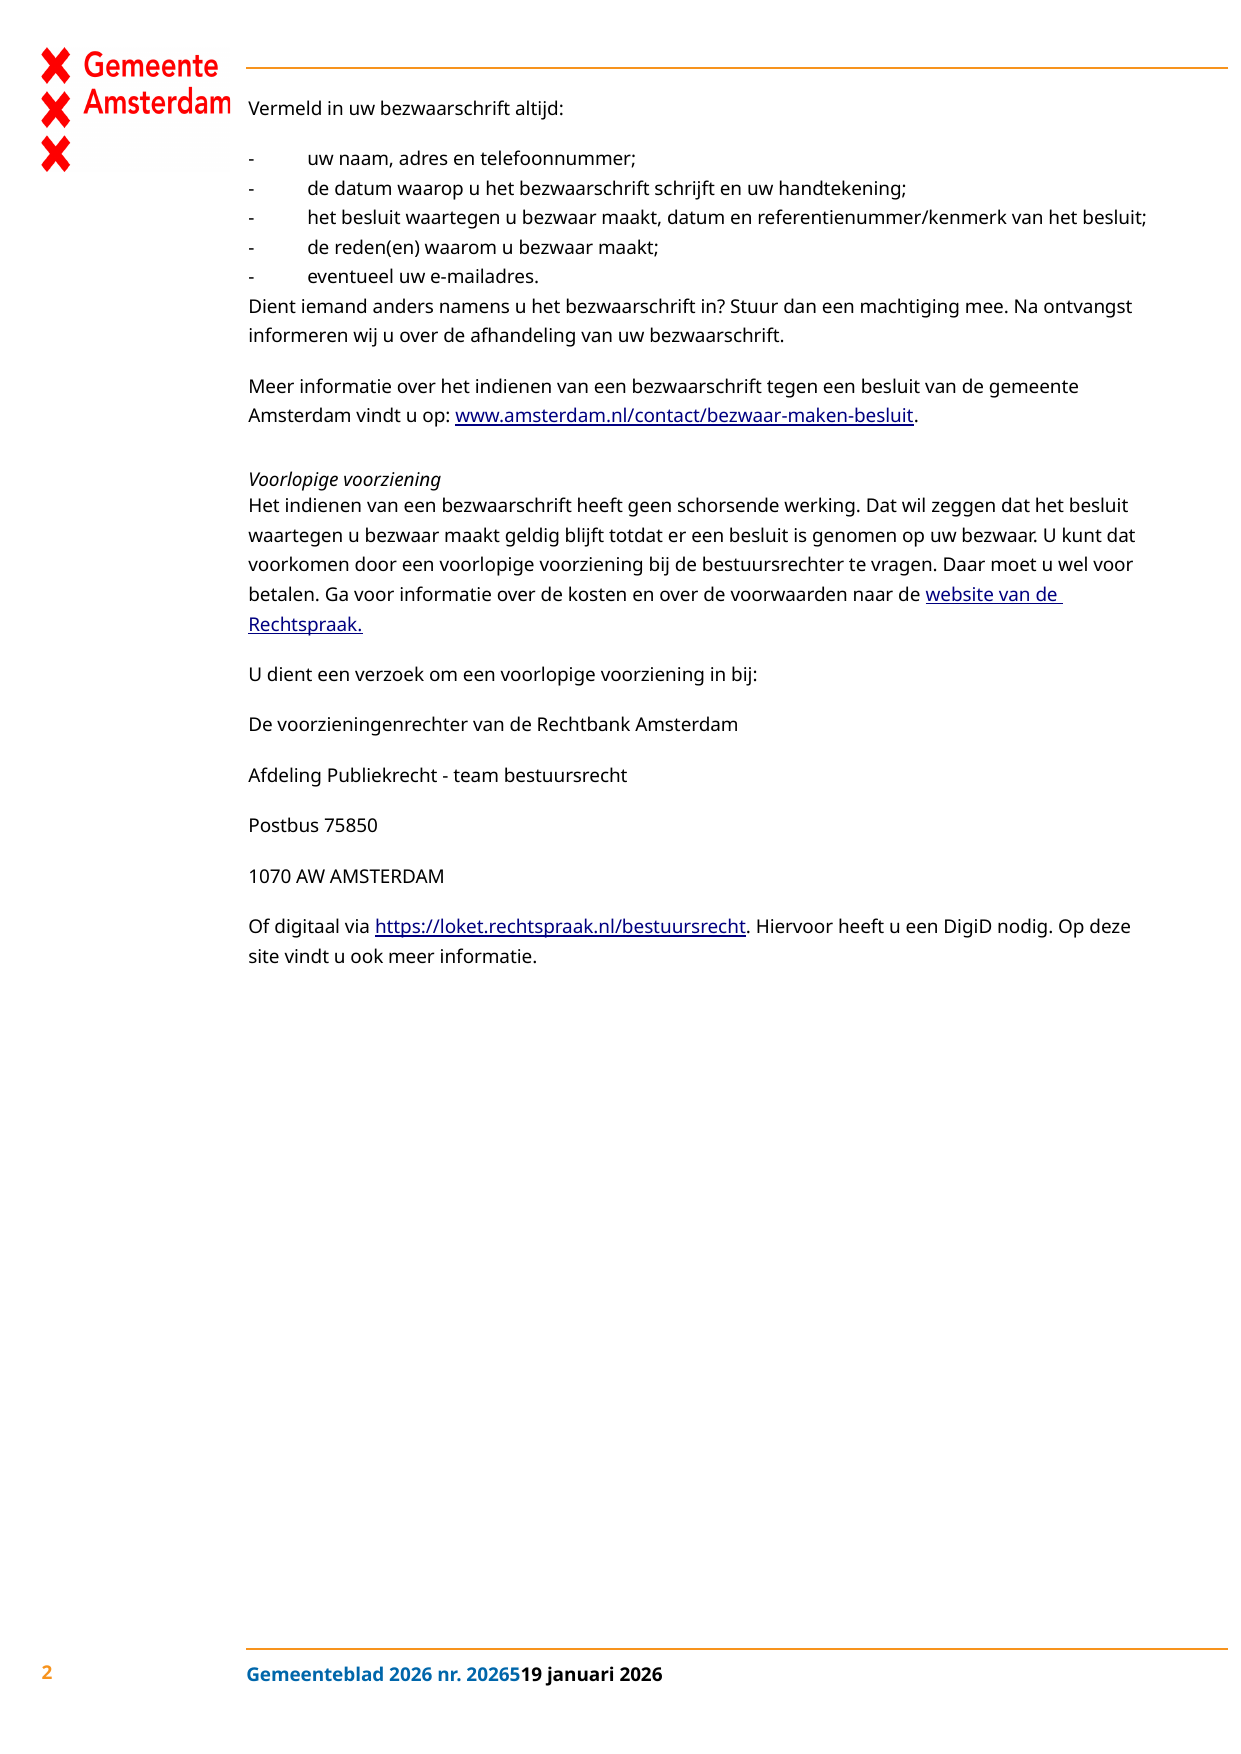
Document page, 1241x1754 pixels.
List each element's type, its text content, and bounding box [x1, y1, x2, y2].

list het besluit waartegen u bezwaar maakt, datum en referentienummer/kenmerk van het besluit; [248, 204, 1152, 230]
picture [41, 47, 231, 172]
text De voorzieningenrechter van de Rechtbank Amsterdam [248, 712, 1152, 737]
text Dient iemand anders namens u het bezwaarschrift in? Stuur dan een machtiging mee. Na ontvangst informeren wij u over de afhandeling van uw bezwaarschrift. [248, 293, 1152, 348]
text Of digitaal via https://loket.rechtspraak.nl/bestuursrecht. Hiervoor heeft u een DigiD nodig. Op deze site vindt u ook meer informatie. [248, 913, 1152, 968]
list de datum waarop u het bezwaarschrift schrijft en uw handtekening; [248, 175, 1152, 201]
text 1070 AW AMSTERDAM [248, 863, 1152, 888]
text U dient een verzoek om een voorlopige voorziening in bij: [248, 661, 1152, 687]
list uw naam, adres en telefoonnummer; [248, 145, 1152, 171]
text Vermeld in uw bezwaarschrift altijd: [248, 95, 1152, 121]
list de reden(en) waarom u bezwaar maakt; [248, 234, 1152, 260]
text Het indienen van een bezwaarschrift heeft geen schorsende werking. Dat wil zeggen dat het besluit waartegen u bezwaar maakt geldig blijft totdat er een besluit is genomen op uw bezwaar. U kunt dat voorkomen door een voorlopige voorziening bij de bestuursrechter te vragen. Daar moet u wel voor betalen. Ga voor informatie over de kosten en over de voorwaarden naar de website van de Rechtspraak. [248, 492, 1152, 636]
text Voorlopige voorziening [248, 467, 1152, 492]
text Meer informatie over het indienen van een bezwaarschrift tegen een besluit van de gemeente Amsterdam vindt u op: www.amsterdam.nl/contact/bezwaar-maken-besluit. [248, 373, 1152, 428]
text Afdeling Publiekrecht - team bestuursrecht [248, 762, 1152, 788]
list eventueel uw e-mailadres. [248, 263, 1152, 289]
text Postbus 75850 [248, 812, 1152, 838]
